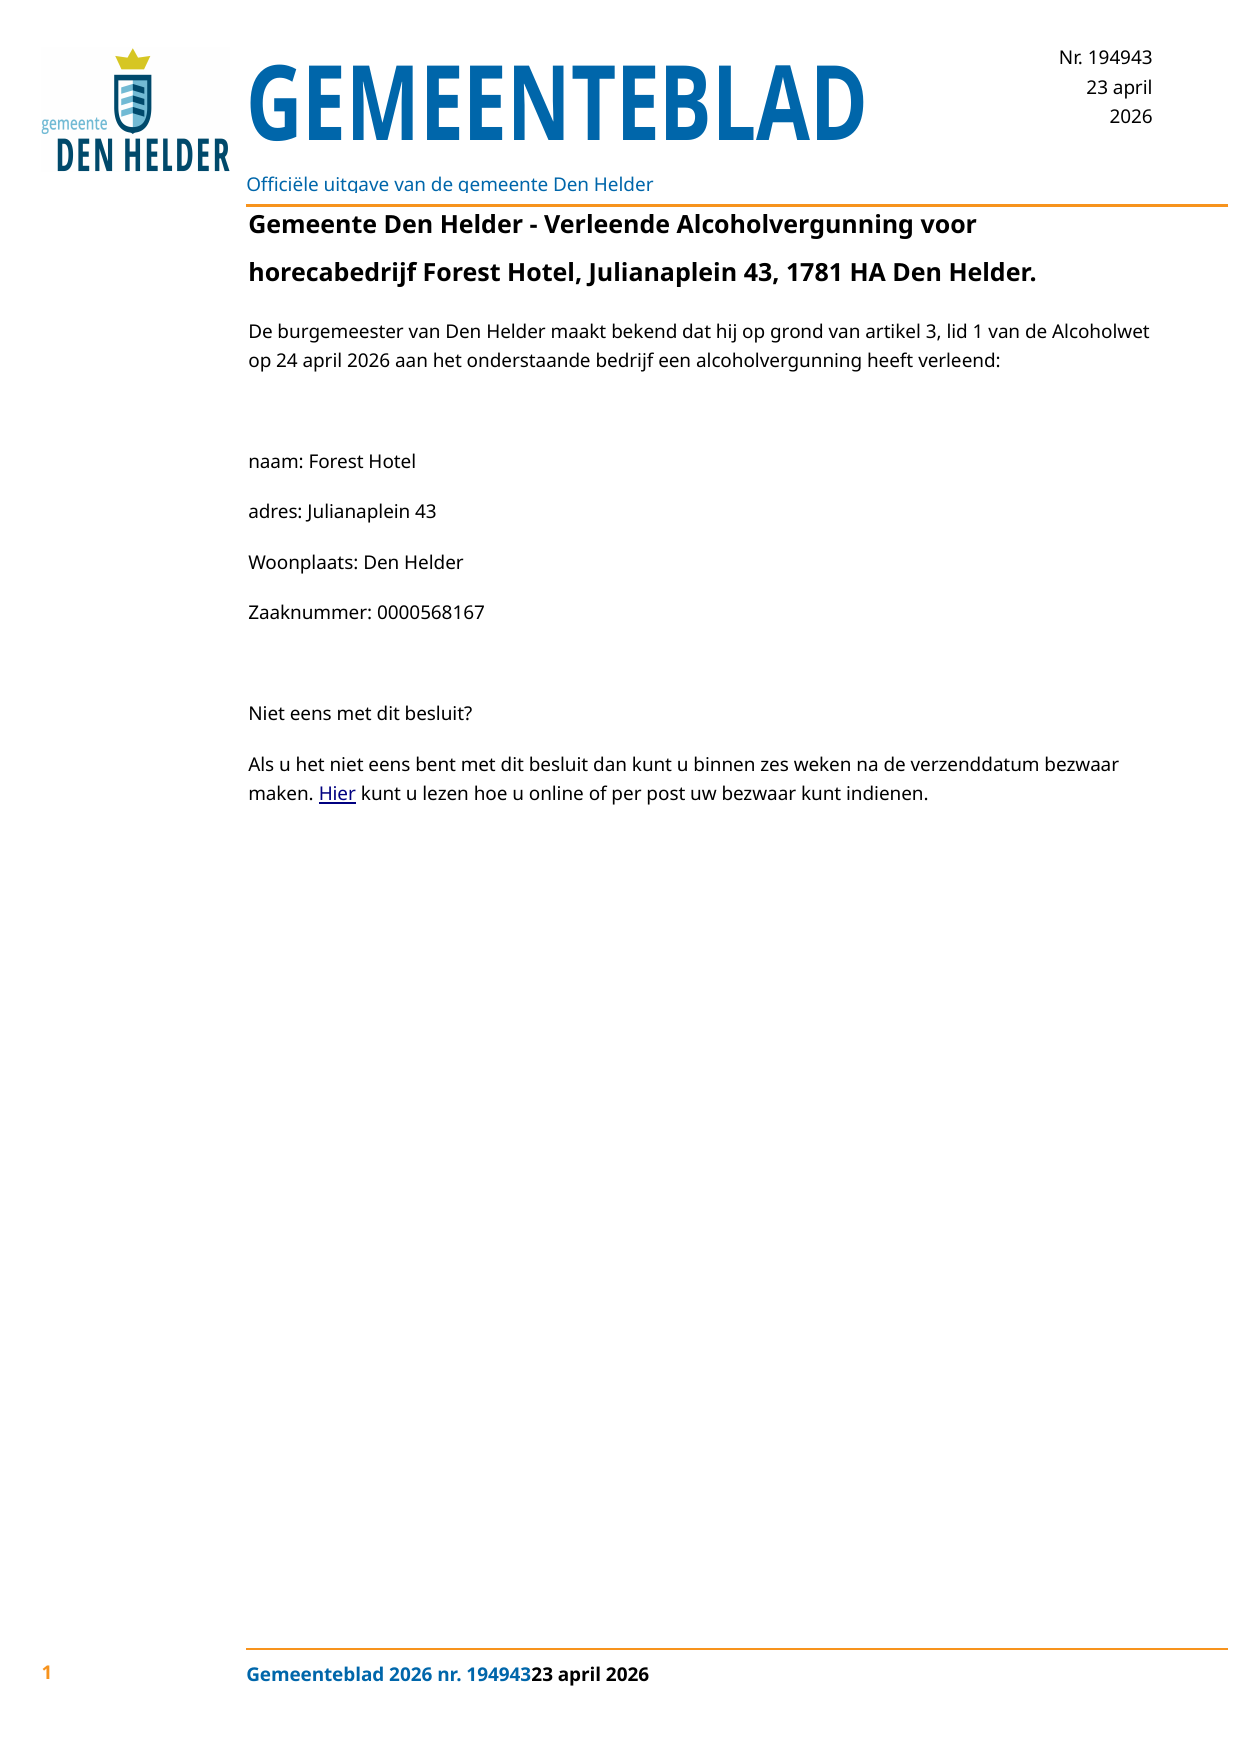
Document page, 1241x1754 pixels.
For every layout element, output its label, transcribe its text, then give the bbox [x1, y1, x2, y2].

picture [182, 144, 187, 165]
picture [100, 154, 106, 172]
picture [130, 157, 135, 172]
picture [220, 160, 224, 172]
text Niet eens met dit besluit? [248, 700, 1152, 726]
text Als u het niet eens bent met dit besluit dan kunt u binnen zes weken na de verzenddatum bezwaar maken. Hier kunt u lezen hoe u online of per post uw bezwaar kunt indienen. [248, 751, 1152, 806]
text Zaaknummer: 0000568167 [248, 599, 1152, 625]
text De burgemeester van Den Helder maakt bekend dat hij op grond van artikel 3, lid 1 van de Alcoholwet op 24 april 2026 aan het onderstaande bedrijf een alcoholvergunning heeft verleend: [248, 318, 1152, 373]
text Gemeente Den Helder - Verleende Alcoholvergunning voor horecabedrijf Forest Hotel, Julianaplein 43, 1781 HA Den Helder. [248, 207, 1152, 288]
picture [41, 47, 231, 172]
text adres: Julianaplein 43 [248, 499, 1152, 524]
text Woonplaats: Den Helder [248, 549, 1152, 575]
text naam: Forest Hotel [248, 448, 1152, 474]
picture [63, 144, 68, 165]
